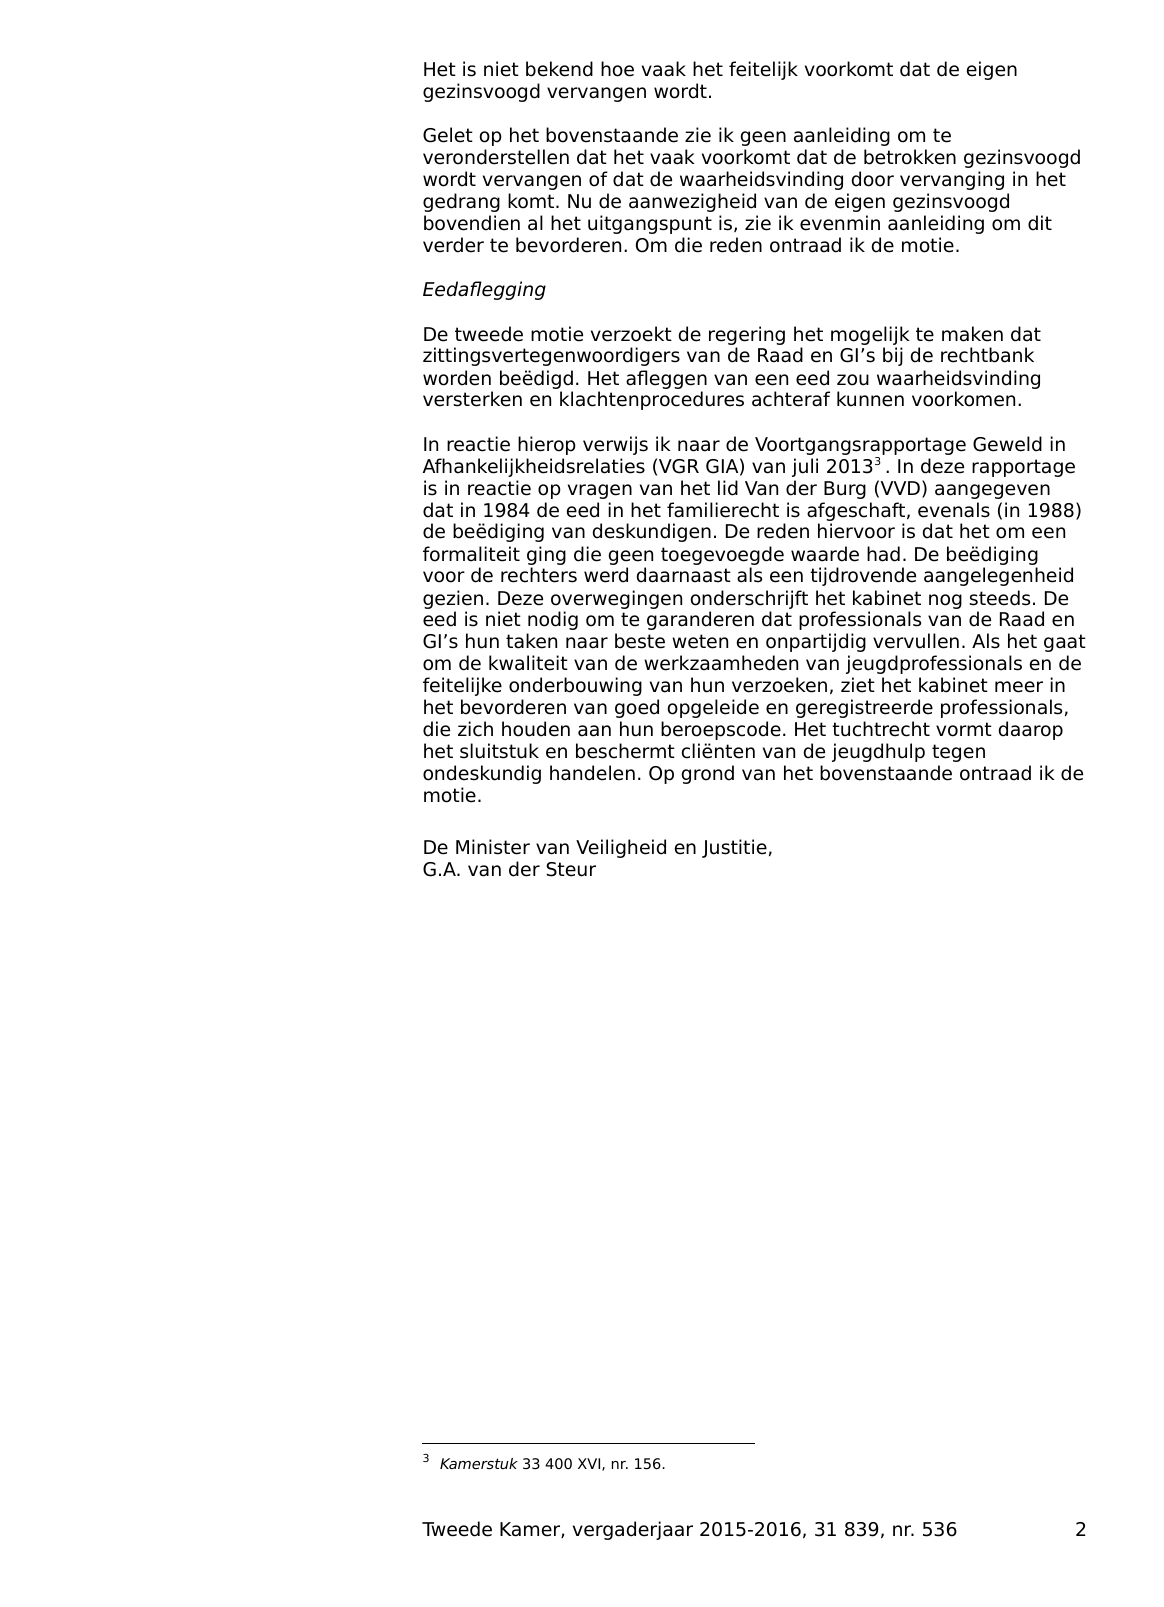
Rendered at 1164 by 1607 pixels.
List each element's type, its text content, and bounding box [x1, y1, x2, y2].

text De tweede motie verzoekt de regering het mogelijk te maken dat zittingsvertegenwoordigers van de Raad en GI’s bij de rechtbank worden beëdigd. Het afleggen van een eed zou waarheidsvinding versterken en klachtenprocedures achteraf kunnen voorkomen. [422, 323, 1087, 411]
text Kamerstuk 33 400 XVI, nr. 156. [422, 1452, 1087, 1474]
text Gelet op het bovenstaande zie ik geen aanleiding om te veronderstellen dat het vaak voorkomt dat de betrokken gezinsvoogd wordt vervangen of dat de waarheidsvinding door vervanging in het gedrang komt. Nu de aanwezigheid van de eigen gezinsvoogd bovendien al het uitgangspunt is, zie ik evenmin aanleiding om dit verder te bevorderen. Om die reden ontraad ik de motie. [422, 125, 1087, 257]
text De Minister van Veiligheid en Justitie, G.A. van der Steur [422, 837, 1087, 881]
text Het is niet bekend hoe vaak het feitelijk voorkomt dat de eigen gezinsvoogd vervangen wordt. [422, 59, 1087, 103]
subtitle Eedaflegging [422, 279, 1087, 301]
text In reactie hierop verwijs ik naar de Voortgangsrapportage Geweld in Afhankelijkheidsrelaties (VGR GIA) van juli 2013. In deze rapportage is in reactie op vragen van het lid Van der Burg (VVD) aangegeven dat in 1984 de eed in het familierecht is afgeschaft, evenals (in 1988) de beëdiging van deskundigen. De reden hiervoor is dat het om een formaliteit ging die geen toegevoegde waarde had. De beëdiging voor de rechters werd daarnaast als een tijdrovende aangelegenheid gezien. Deze overwegingen onderschrijft het kabinet nog steeds. De eed is niet nodig om te garanderen dat professionals van de Raad en GI’s hun taken naar beste weten en onpartijdig vervullen. Als het gaat om de kwaliteit van de werkzaamheden van jeugdprofessionals en de feitelijke onderbouwing van hun verzoeken, ziet het kabinet meer in het bevorderen van goed opgeleide en geregistreerde professionals, die zich houden aan hun beroepscode. Het tuchtrecht vormt daarop het sluitstuk en beschermt cliënten van de jeugdhulp tegen ondeskundig handelen. Op grond van het bovenstaande ontraad ik de motie. [422, 433, 1087, 807]
